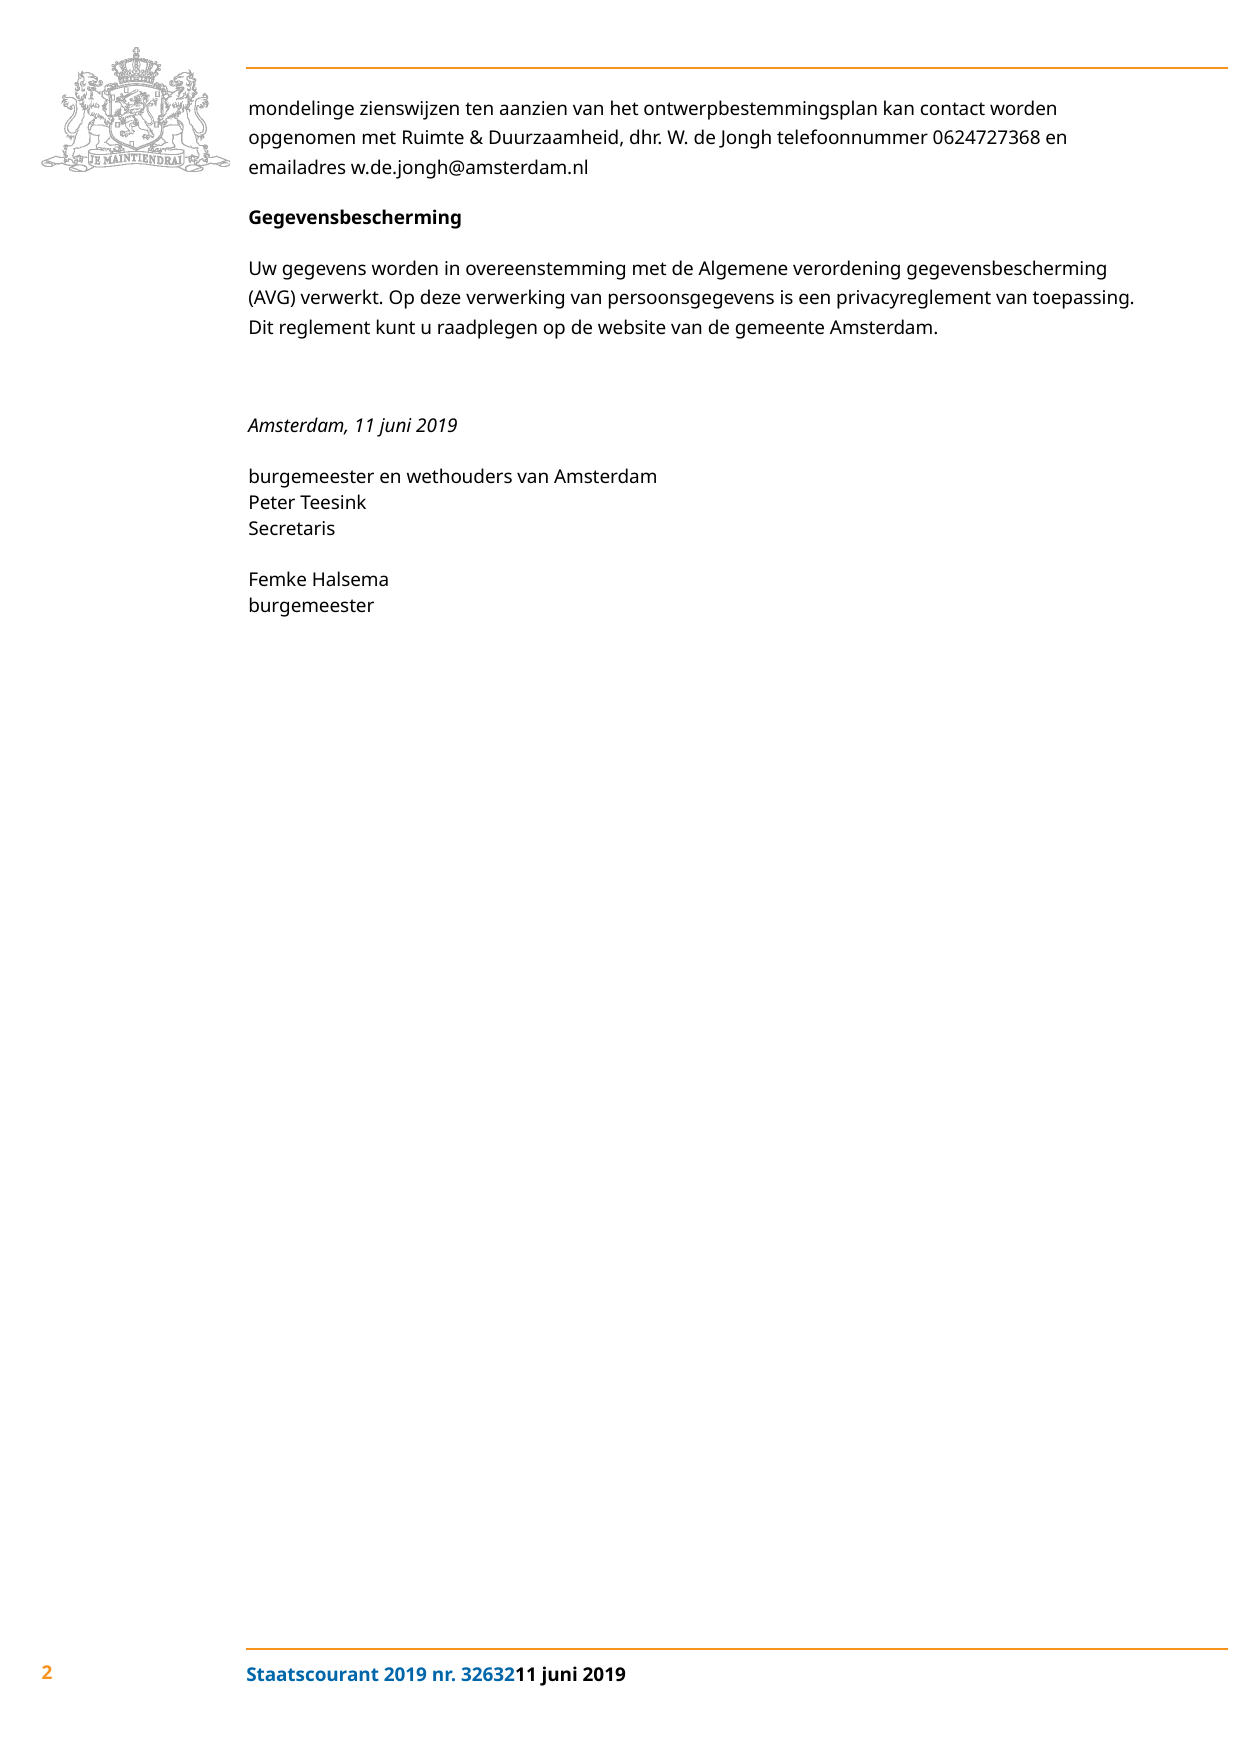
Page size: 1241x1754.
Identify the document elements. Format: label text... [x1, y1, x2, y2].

text burgemeester [248, 592, 1152, 618]
text burgemeester en wethouders van Amsterdam [248, 464, 1152, 489]
text Secretaris [248, 515, 1152, 541]
text Peter Teesink [248, 489, 1152, 515]
picture [41, 47, 231, 172]
text Amsterdam, 11 juni 2019 [248, 412, 1152, 438]
text Uw gegevens worden in overeenstemming met de Algemene verordening gegevensbescherming (AVG) verwerkt. Op deze verwerking van persoonsgegevens is een privacyreglement van toepassing. Dit reglement kunt u raadplegen op de website van de gemeente Amsterdam. [248, 255, 1152, 340]
text Femke Halsema [248, 567, 1152, 592]
text mondelinge zienswijzen ten aanzien van het ontwerpbestemmingsplan kan contact worden opgenomen met Ruimte & Duurzaamheid, dhr. W. de Jongh telefoonnummer 0624727368 en emailadres w.de.jongh@amsterdam.nl [248, 95, 1152, 180]
text Gegevensbescherming [248, 204, 1152, 230]
